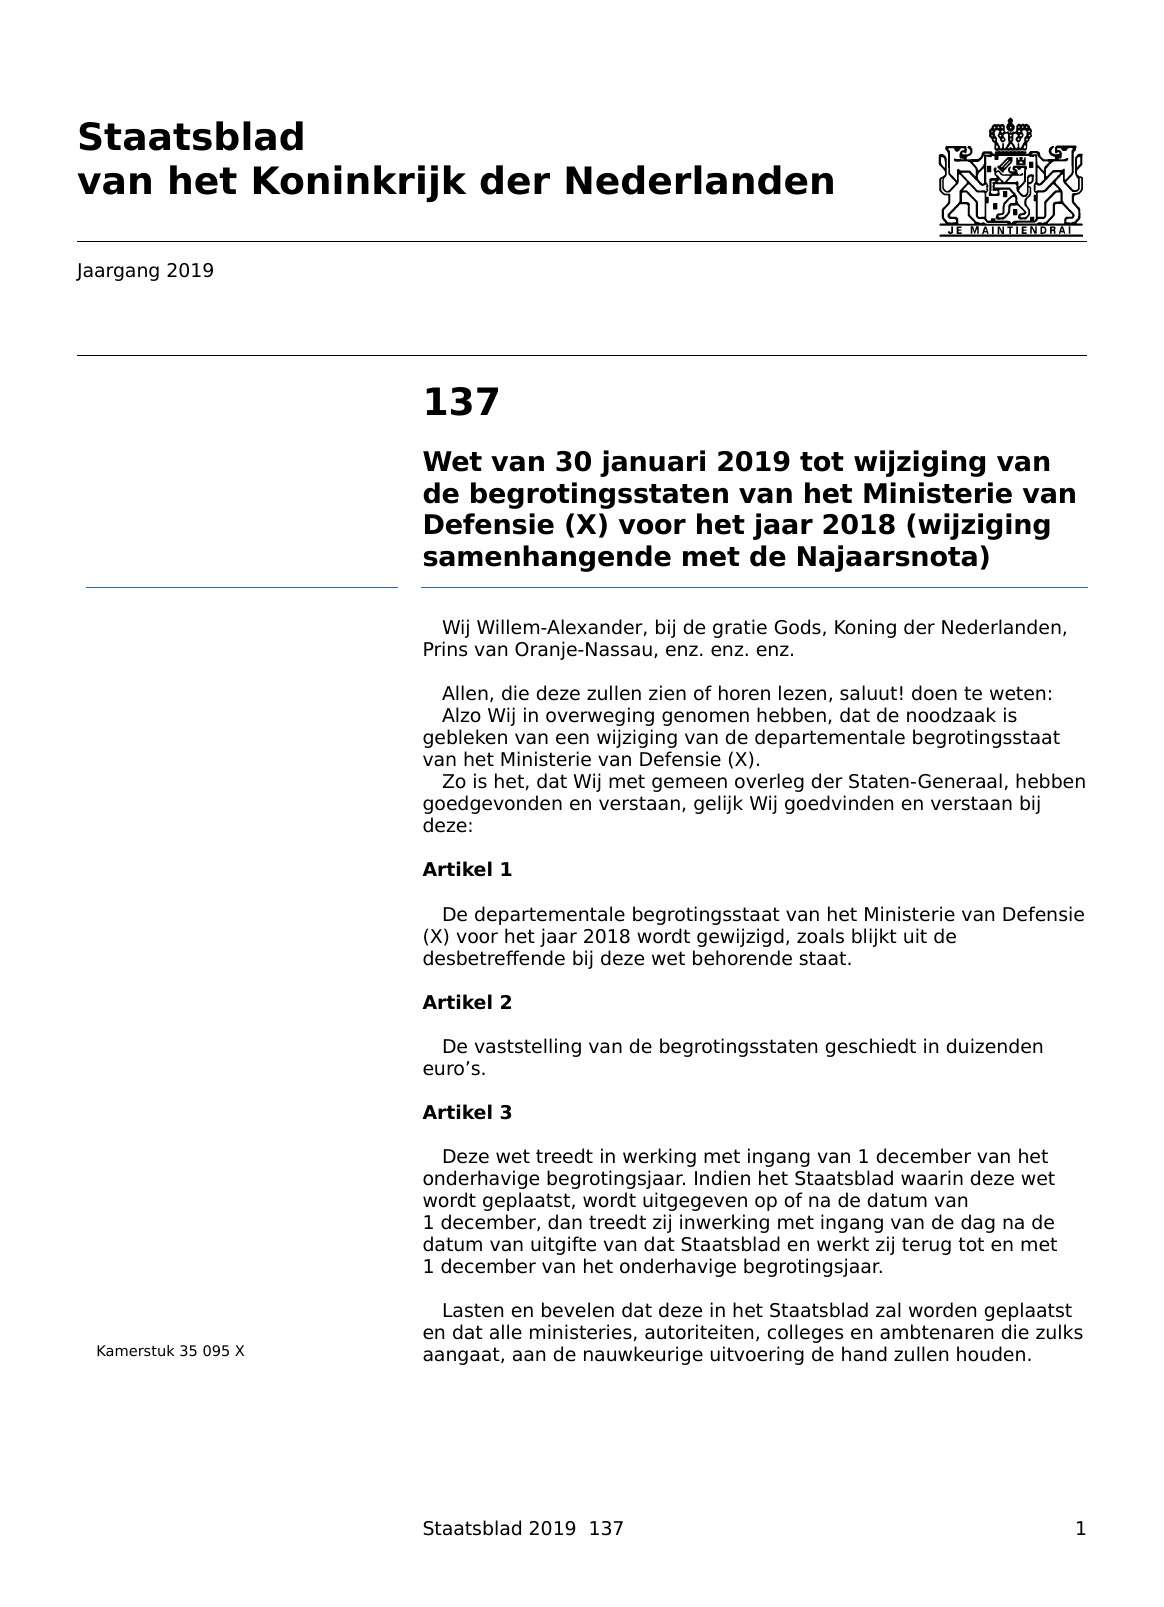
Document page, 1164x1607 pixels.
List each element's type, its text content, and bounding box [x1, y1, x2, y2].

text De departementale begrotingsstaat van het Ministerie van Defensie (X) voor het jaar 2018 wordt gewijzigd, zoals blijkt uit de desbetreffende bij deze wet behorende staat. [422, 903, 1087, 969]
text Wet van 30 januari 2019 tot wijziging van de begrotingsstaten van het Ministerie van Defensie (X) voor het jaar 2018 (wijziging samenhangende met de Najaarsnota) [422, 447, 1087, 573]
text Wij Willem-Alexander, bij de gratie Gods, Koning der Nederlanden, Prins van Oranje-Nassau, enz. enz. enz. [422, 617, 1087, 661]
table_header Staatsblad van het Koninkrijk der Nederlanden [77, 100, 886, 241]
table_header [886, 100, 1087, 241]
text Kamerstuk 35 095 X [77, 1343, 396, 1360]
picture [936, 115, 1087, 240]
subtitle Artikel 1 [422, 859, 1087, 881]
text Zo is het, dat Wij met gemeen overleg der Staten-Generaal, hebben goedgevonden en verstaan, gelijk Wij goedvinden en verstaan bij deze: [422, 771, 1087, 837]
text Deze wet treedt in werking met ingang van 1 december van het onderhavige begrotingsjaar. Indien het Staatsblad waarin deze wet wordt geplaatst, wordt uitgegeven op of na de datum van 1 december, dan treedt zij inwerking met ingang van de dag na de datum van uitgifte van dat Staatsblad en werkt zij terug tot en met 1 december van het onderhavige begrotingsjaar. [422, 1146, 1087, 1278]
table_cell Jaargang 2019 [77, 242, 1087, 355]
text De vaststelling van de begrotingsstaten geschiedt in duizenden euro’s. [422, 1036, 1087, 1080]
text Lasten en bevelen dat deze in het Staatsblad zal worden geplaatst en dat alle ministeries, autoriteiten, colleges en ambtenaren die zulks aangaat, aan de nauwkeurige uitvoering de hand zullen houden. [422, 1300, 1087, 1366]
subtitle 137 [422, 381, 1087, 424]
subtitle Artikel 2 [422, 992, 1087, 1014]
text Alzo Wij in overweging genomen hebben, dat de noodzaak is gebleken van een wijziging van de departementale begrotingsstaat van het Ministerie van Defensie (X). [422, 705, 1087, 771]
subtitle Artikel 3 [422, 1102, 1087, 1124]
text Allen, die deze zullen zien of horen lezen, saluut! doen te weten: [422, 683, 1087, 705]
